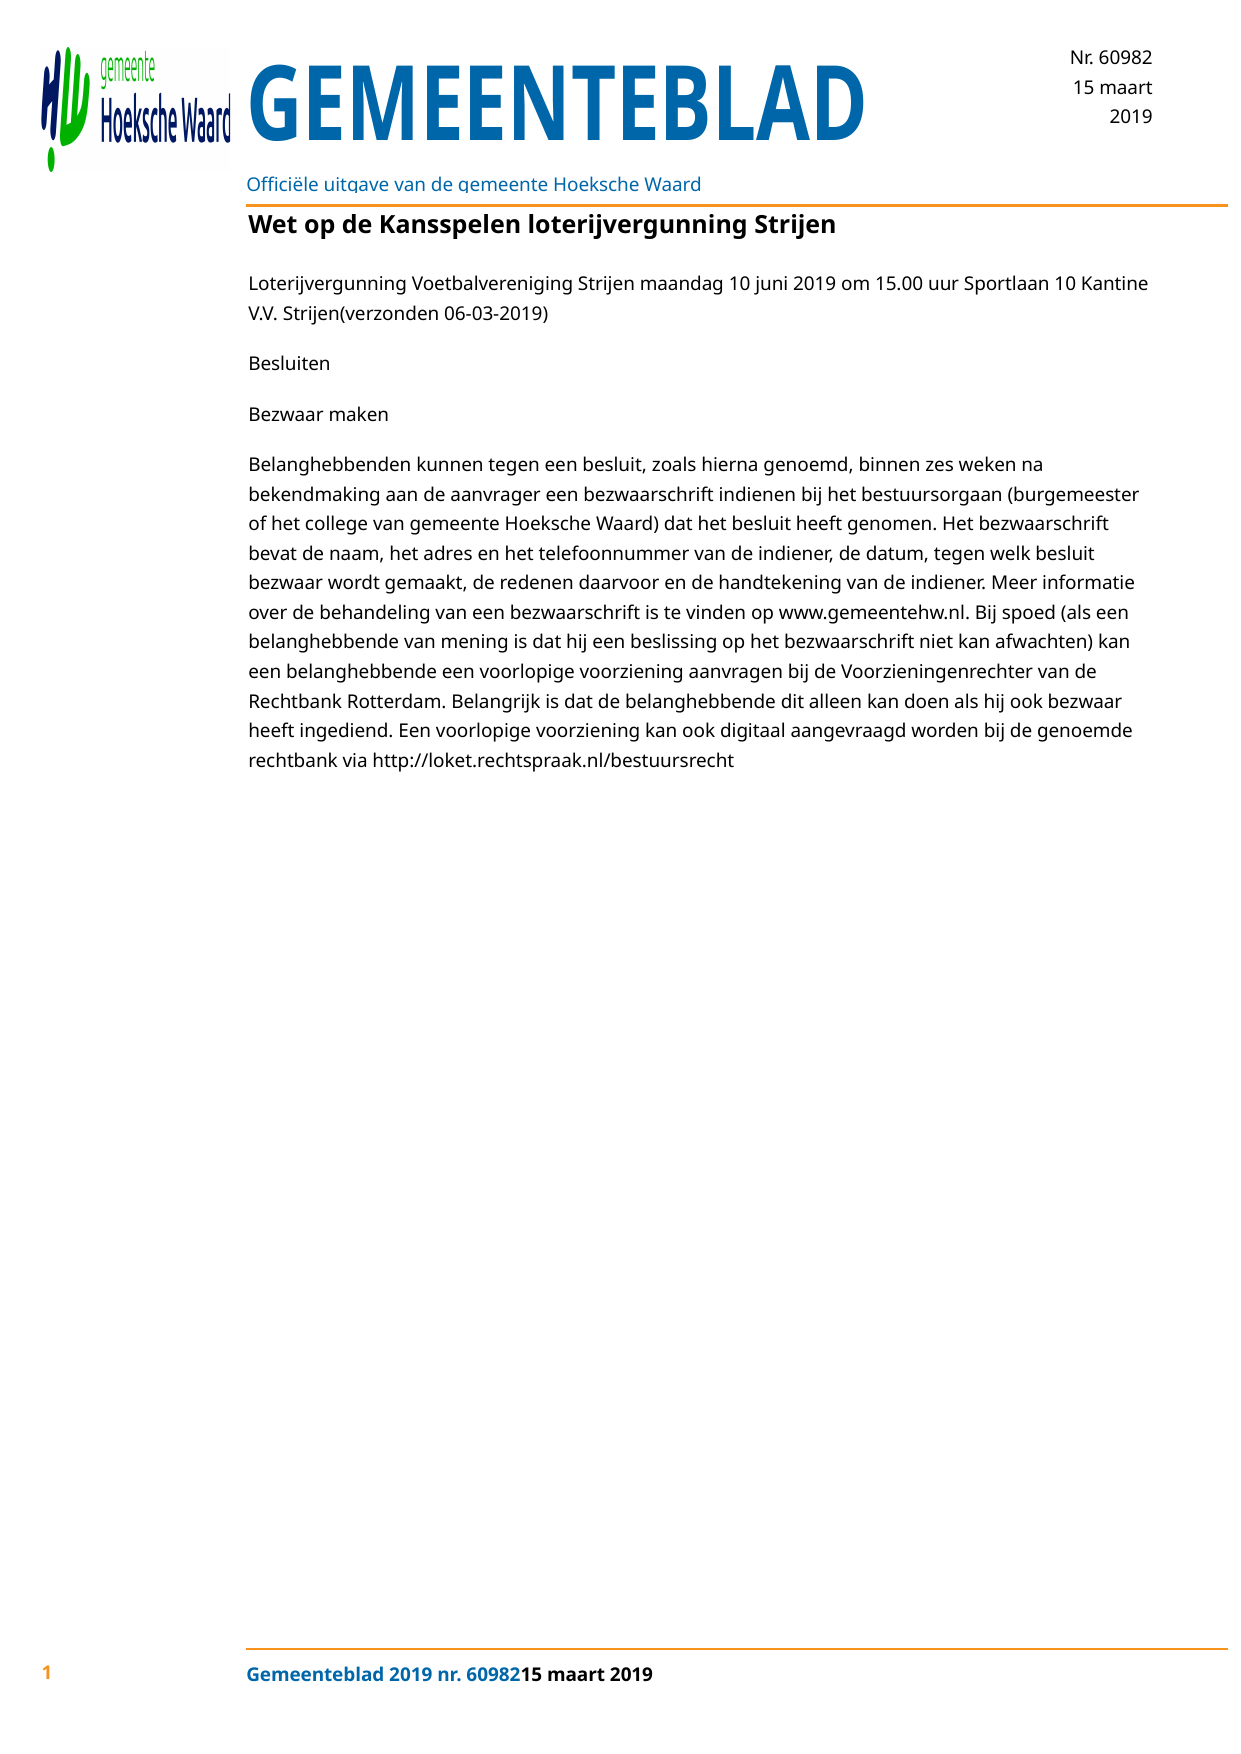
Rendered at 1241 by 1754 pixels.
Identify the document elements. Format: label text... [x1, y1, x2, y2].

text Wet op de Kansspelen loterijvergunning Strijen [248, 207, 1152, 241]
text Belanghebbenden kunnen tegen een besluit, zoals hierna genoemd, binnen zes weken na bekendmaking aan de aanvrager een bezwaarschrift indienen bij het bestuursorgaan (burgemeester of het college van gemeente Hoeksche Waard) dat het besluit heeft genomen. Het bezwaarschrift bevat de naam, het adres en het telefoonnummer van de indiener, de datum, tegen welk besluit bezwaar wordt gemaakt, de redenen daarvoor en de handtekening van de indiener. Meer informatie over de behandeling van een bezwaarschrift is te vinden op www.gemeentehw.nl. Bij spoed (als een belanghebbende van mening is dat hij een beslissing op het bezwaarschrift niet kan afwachten) kan een belanghebbende een voorlopige voorziening aanvragen bij de Voorzieningenrechter van de Rechtbank Rotterdam. Belangrijk is dat de belanghebbende dit alleen kan doen als hij ook bezwaar heeft ingediend. Een voorlopige voorziening kan ook digitaal aangevraagd worden bij de genoemde rechtbank via http://loket.rechtspraak.nl/bestuursrecht [248, 451, 1152, 773]
text Loterijvergunning Voetbalvereniging Strijen maandag 10 juni 2019 om 15.00 uur Sportlaan 10 Kantine V.V. Strijen(verzonden 06-03-2019) [248, 270, 1152, 326]
text Bezwaar maken [248, 401, 1152, 426]
picture [41, 47, 231, 172]
text Besluiten [248, 350, 1152, 376]
